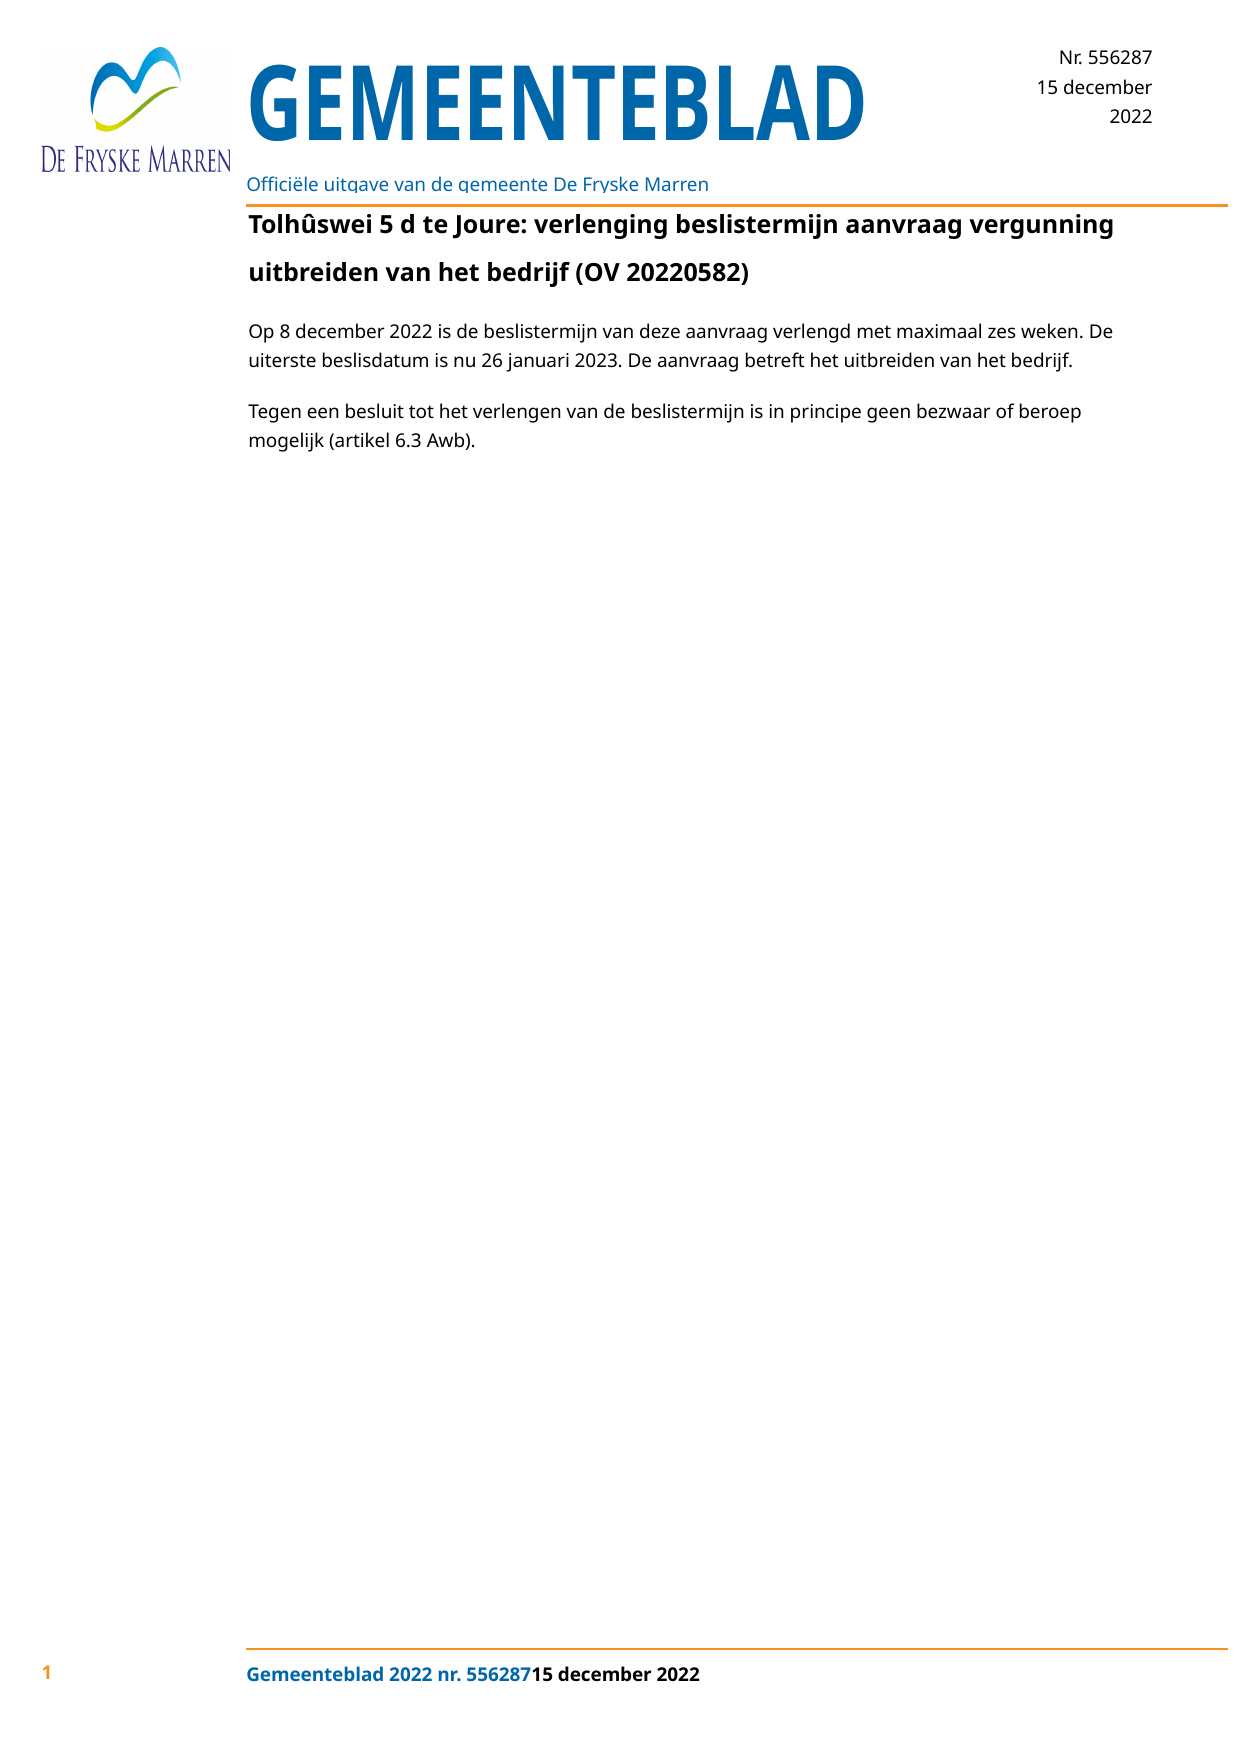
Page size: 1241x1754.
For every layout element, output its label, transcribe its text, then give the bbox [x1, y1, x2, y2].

picture [41, 47, 231, 172]
text Tolhûswei 5 d te Joure: verlenging beslistermijn aanvraag vergunning uitbreiden van het bedrijf (OV 20220582) [248, 207, 1152, 288]
text Tegen een besluit tot het verlengen van de beslistermijn is in principe geen bezwaar of beroep mogelijk (artikel 6.3 Awb). [248, 398, 1152, 453]
text Op 8 december 2022 is de beslistermijn van deze aanvraag verlengd met maximaal zes weken. De uiterste beslisdatum is nu 26 januari 2023. De aanvraag betreft het uitbreiden van het bedrijf. [248, 318, 1152, 373]
